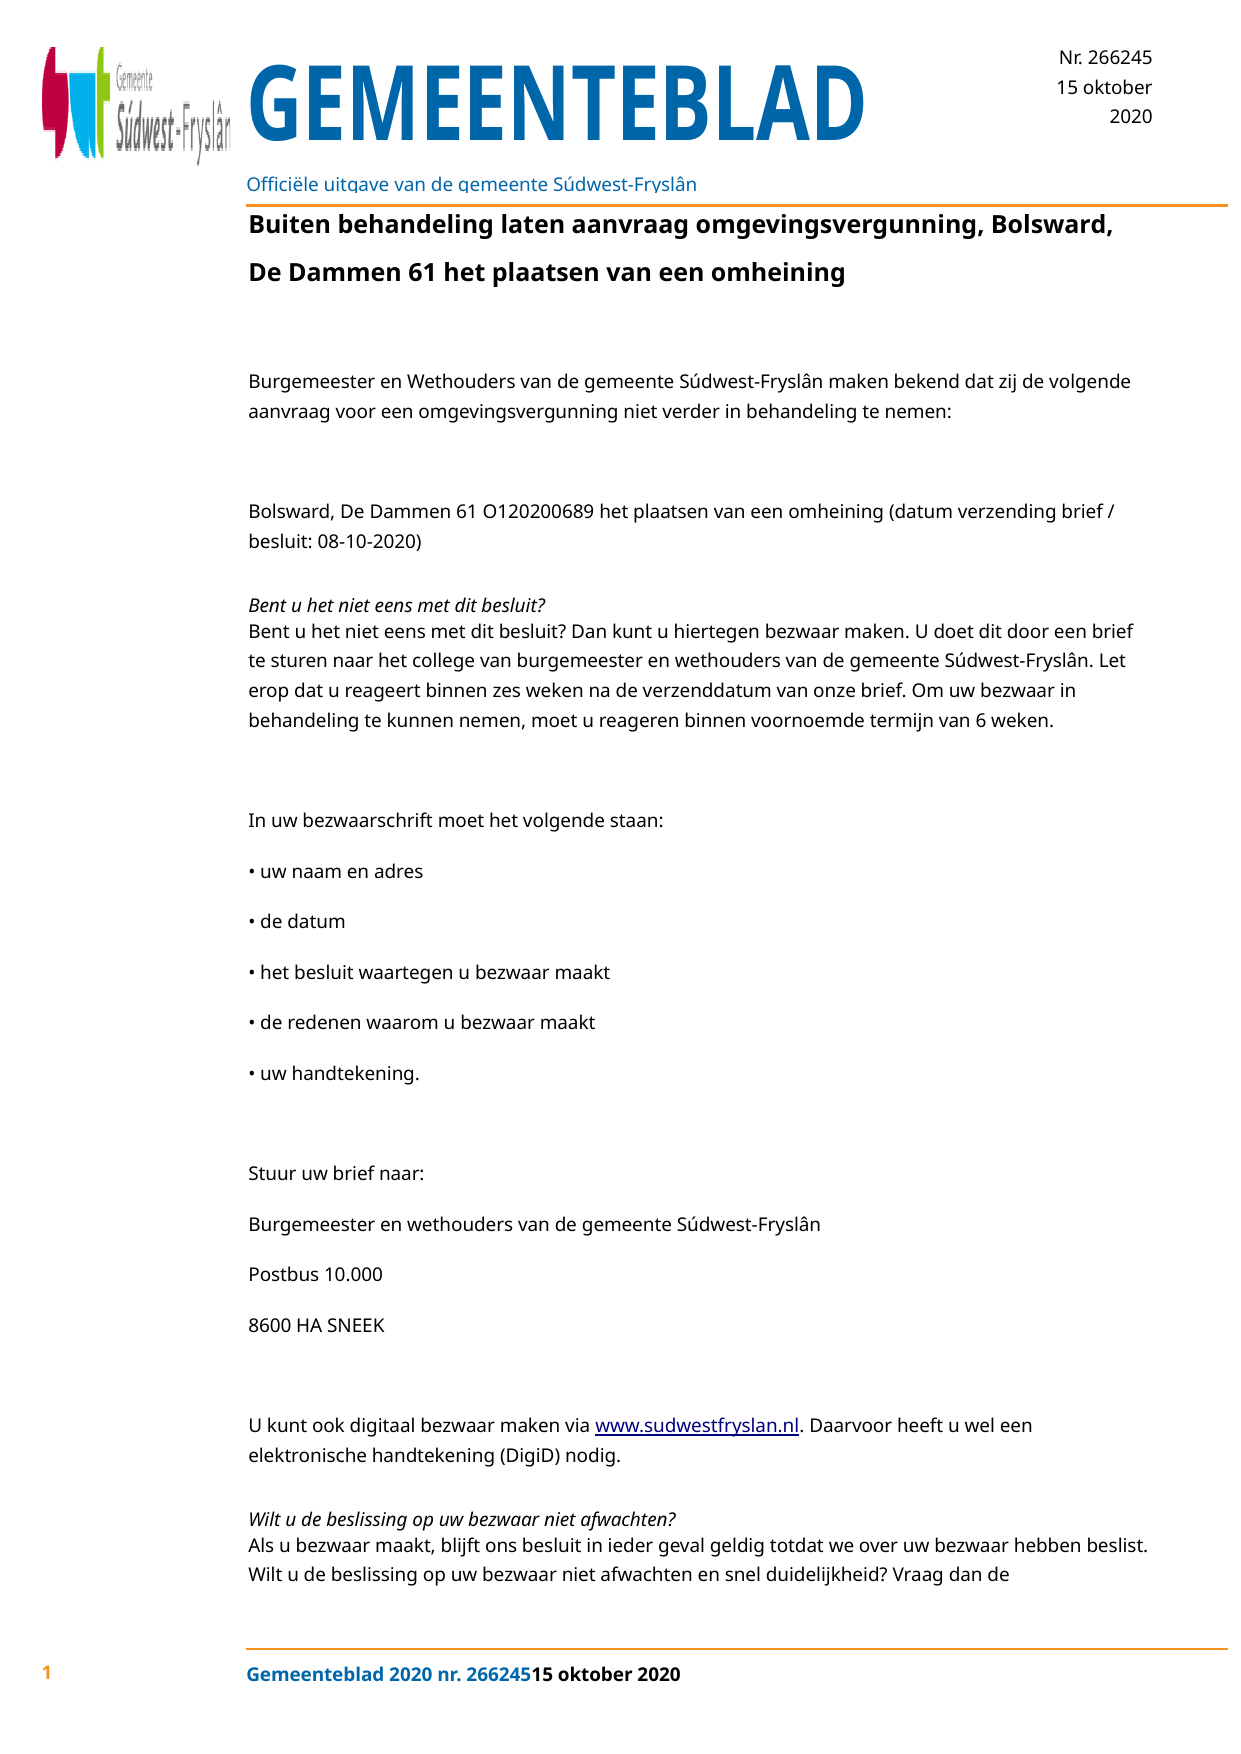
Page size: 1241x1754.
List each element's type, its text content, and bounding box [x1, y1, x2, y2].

text • het besluit waartegen u bezwaar maakt [248, 959, 1152, 984]
text Buiten behandeling laten aanvraag omgevingsvergunning, Bolsward, De Dammen 61 het plaatsen van een omheining [248, 207, 1152, 288]
text Bent u het niet eens met dit besluit? Dan kunt u hiertegen bezwaar maken. U doet dit door een brief te sturen naar het college van burgemeester en wethouders van de gemeente Súdwest-Fryslân. Let erop dat u reageert binnen zes weken na de verzenddatum van onze brief. Om uw bezwaar in behandeling te kunnen nemen, moet u reageren binnen voornoemde termijn van 6 weken. [248, 618, 1152, 732]
text • uw naam en adres [248, 858, 1152, 884]
text • uw handtekening. [248, 1060, 1152, 1085]
text Bent u het niet eens met dit besluit? [248, 592, 1152, 618]
text Wilt u de beslissing op uw bezwaar niet afwachten? [248, 1506, 1152, 1532]
text Burgemeester en Wethouders van de gemeente Súdwest-Fryslân maken bekend dat zij de volgende aanvraag voor een omgevingsvergunning niet verder in behandeling te nemen: [248, 368, 1152, 424]
text Burgemeester en wethouders van de gemeente Súdwest-Fryslân [248, 1211, 1152, 1237]
picture [41, 47, 231, 172]
text • de datum [248, 908, 1152, 934]
text U kunt ook digitaal bezwaar maken via www.sudwestfryslan.nl. Daarvoor heeft u wel een elektronische handtekening (DigiD) nodig. [248, 1413, 1152, 1468]
text Stuur uw brief naar: [248, 1161, 1152, 1186]
text In uw bezwaarschrift moet het volgende staan: [248, 808, 1152, 833]
text Postbus 10.000 [248, 1261, 1152, 1287]
text 8600 HA SNEEK [248, 1312, 1152, 1337]
text Bolsward, De Dammen 61 O120200689 het plaatsen van een omheining (datum verzending brief / besluit: 08-10-2020) [248, 499, 1152, 554]
text Als u bezwaar maakt, blijft ons besluit in ieder geval geldig totdat we over uw bezwaar hebben beslist. Wilt u de beslissing op uw bezwaar niet afwachten en snel duidelijkheid? Vraag dan de [248, 1532, 1152, 1587]
text • de redenen waarom u bezwaar maakt [248, 1009, 1152, 1035]
